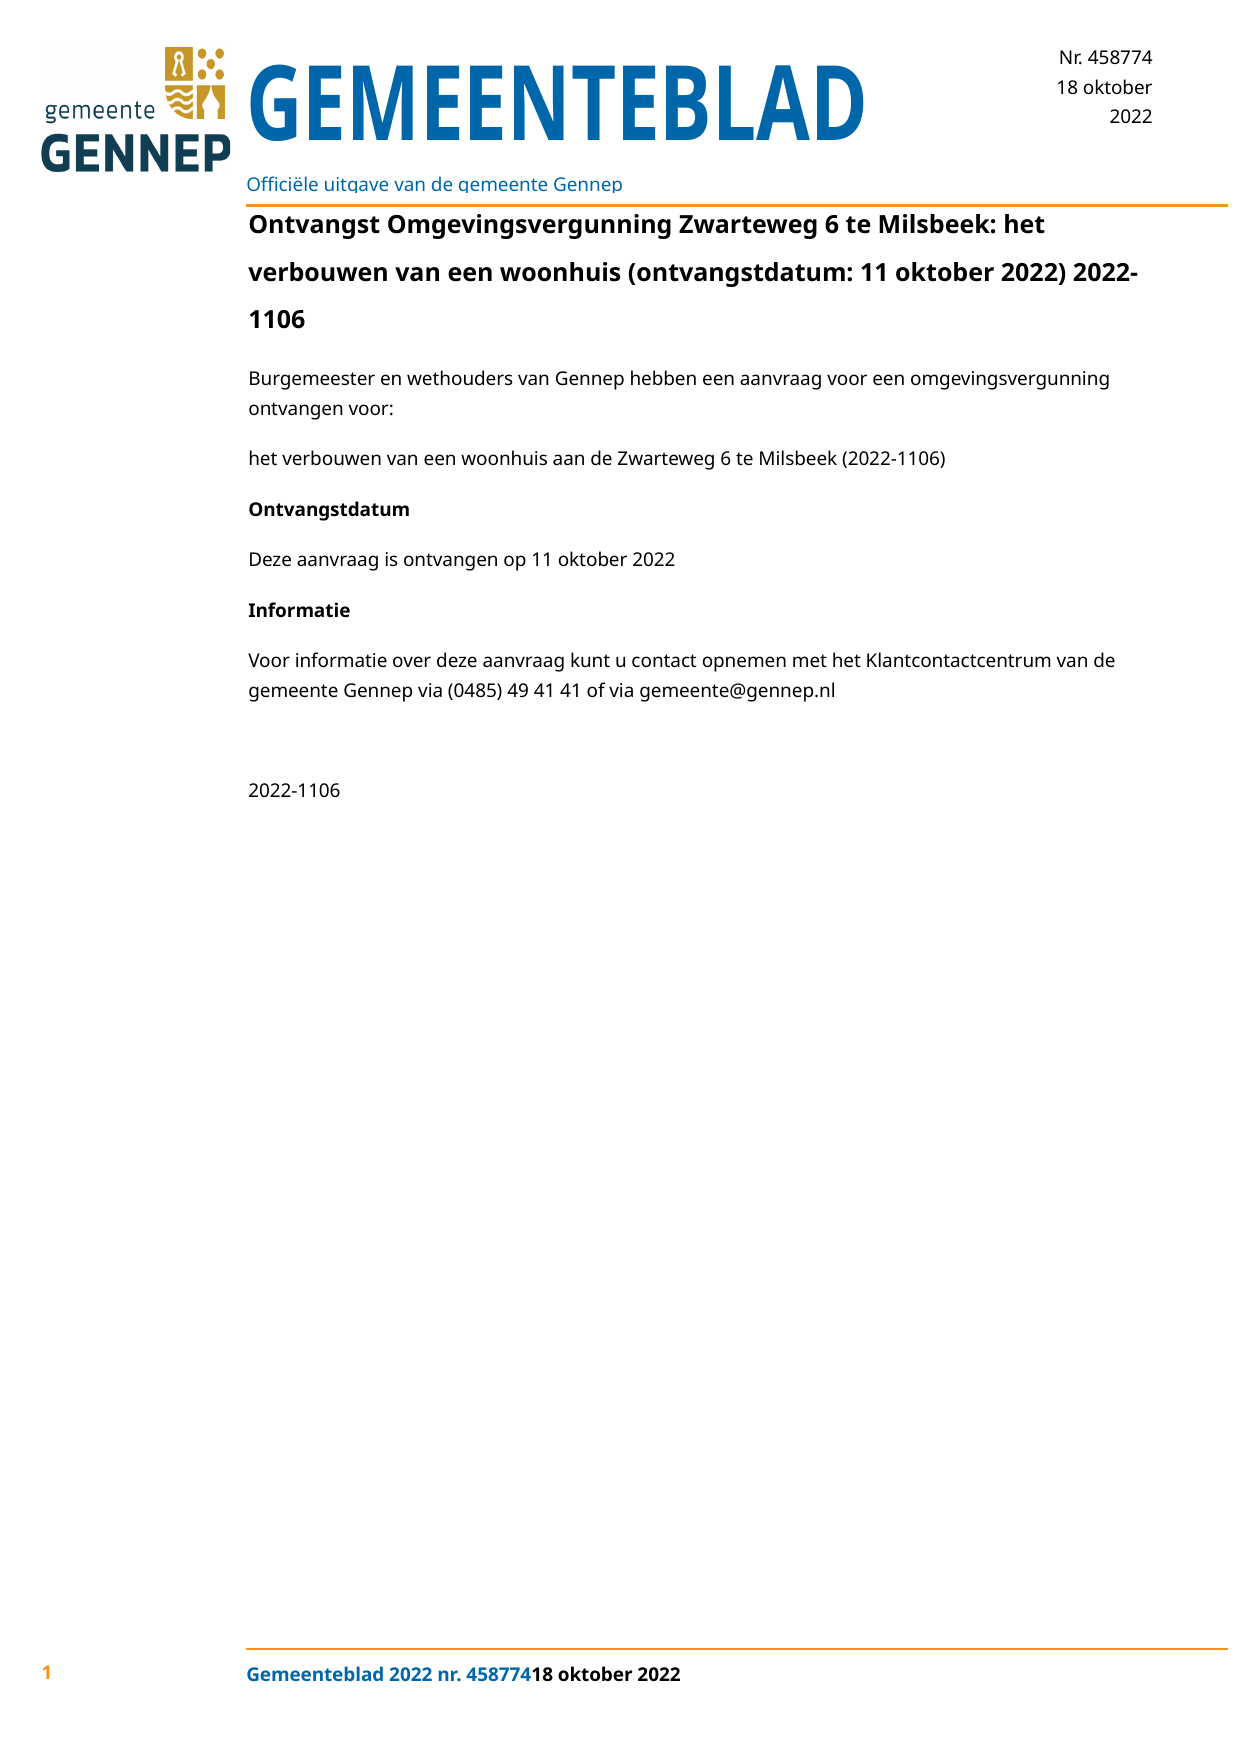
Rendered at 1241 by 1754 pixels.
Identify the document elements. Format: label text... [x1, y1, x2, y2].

text het verbouwen van een woonhuis aan de Zwarteweg 6 te Milsbeek (2022-1106) [248, 446, 1152, 471]
text Burgemeester en wethouders van Gennep hebben een aanvraag voor een omgevingsvergunning ontvangen voor: [248, 366, 1152, 421]
text 2022-1106 [248, 778, 1152, 803]
text Ontvangst Omgevingsvergunning Zwarteweg 6 te Milsbeek: het verbouwen van een woonhuis (ontvangstdatum: 11 oktober 2022) 2022-1106 [248, 207, 1152, 336]
text Ontvangstdatum [248, 496, 1152, 522]
picture [41, 47, 231, 172]
text Voor informatie over deze aanvraag kunt u contact opnemen met het Klantcontactcentrum van de gemeente Gennep via (0485) 49 41 41 of via gemeente@gennep.nl [248, 647, 1152, 702]
text Informatie [248, 597, 1152, 622]
text Deze aanvraag is ontvangen op 11 oktober 2022 [248, 546, 1152, 572]
